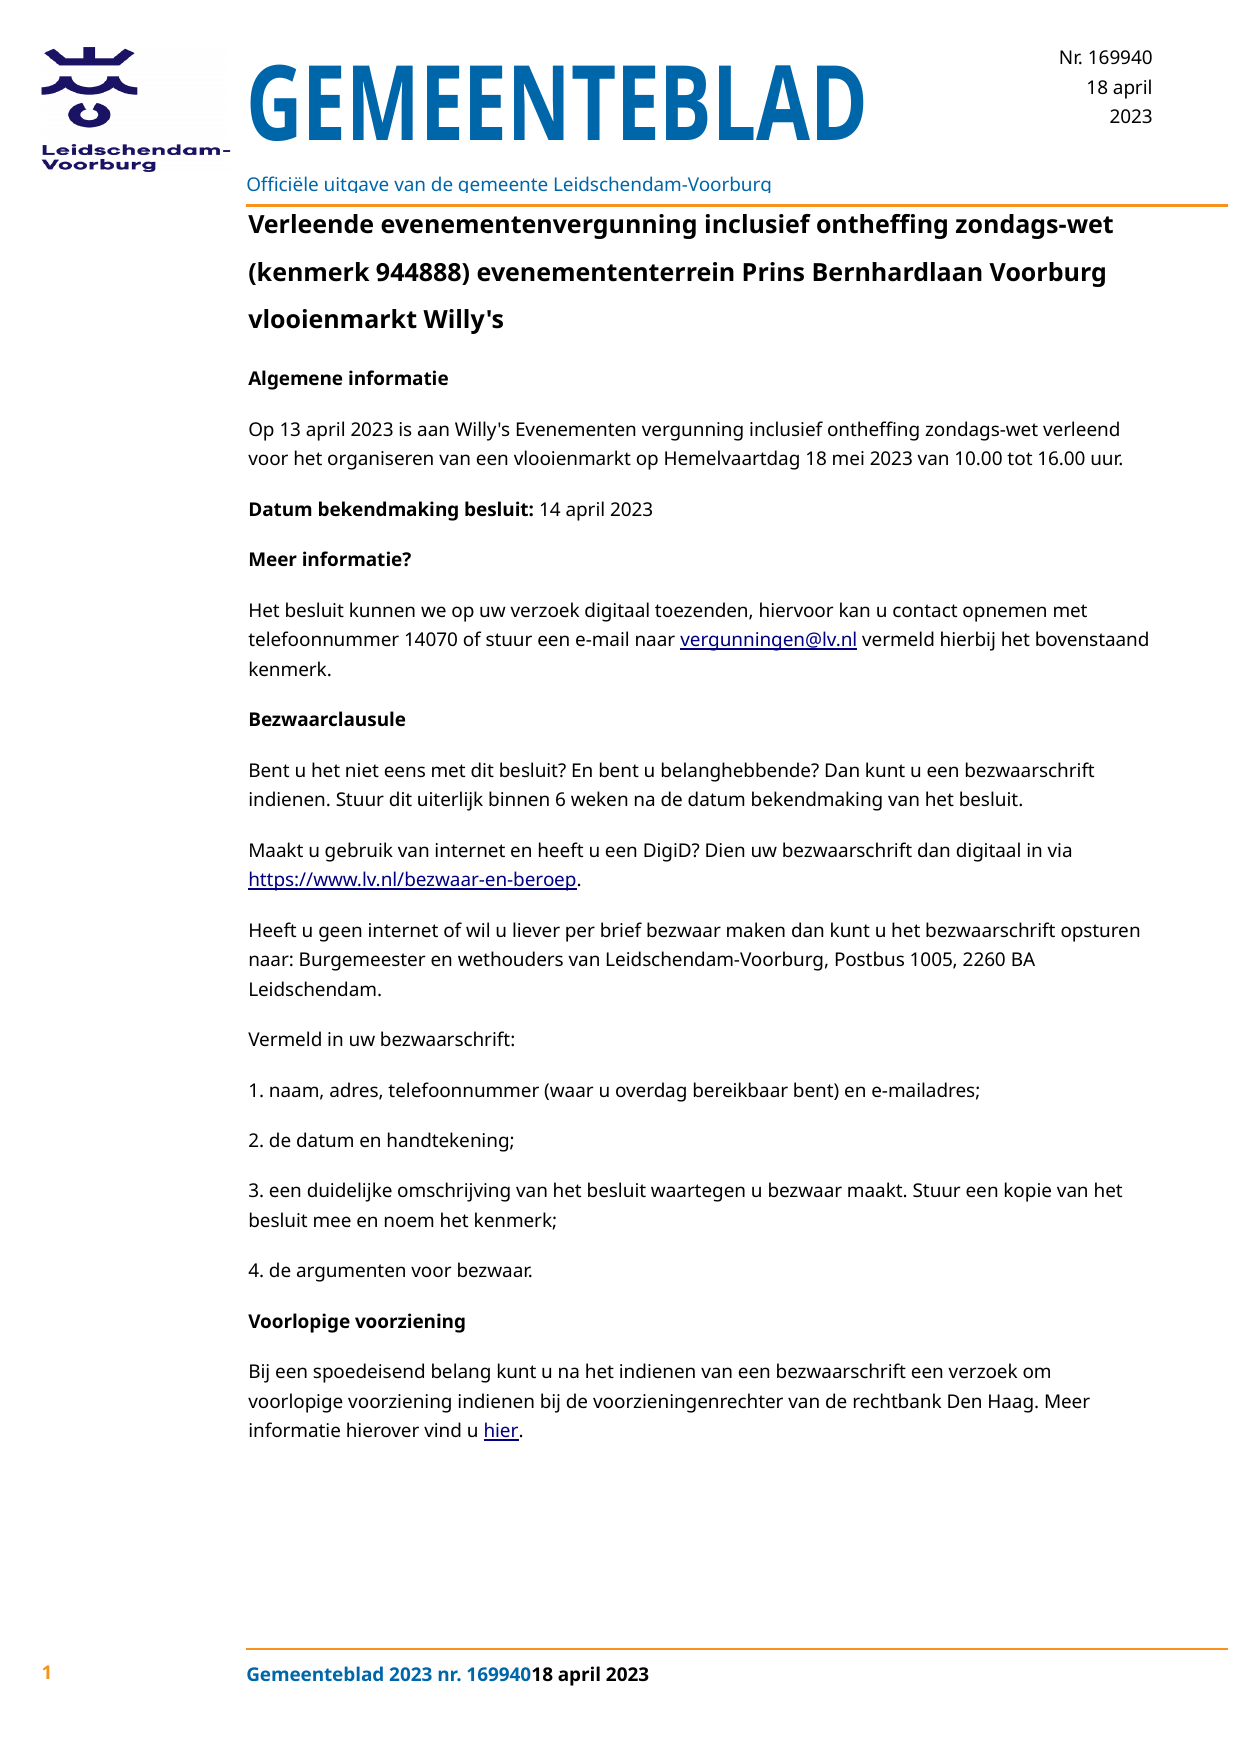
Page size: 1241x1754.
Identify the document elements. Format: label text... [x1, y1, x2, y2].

text Algemene informatie [248, 366, 1152, 391]
text Bij een spoedeisend belang kunt u na het indienen van een bezwaarschrift een verzoek om voorlopige voorziening indienen bij de voorzieningenrechter van de rechtbank Den Haag. Meer informatie hierover vind u hier. [248, 1358, 1152, 1443]
picture [41, 47, 231, 172]
text Heeft u geen internet of wil u liever per brief bezwaar maken dan kunt u het bezwaarschrift opsturen naar: Burgemeester en wethouders van Leidschendam-Voorburg, Postbus 1005, 2260 BA Leidschendam. [248, 917, 1152, 1002]
text Maakt u gebruik van internet en heeft u een DigiD? Dien uw bezwaarschrift dan digitaal in via https://www.lv.nl/bezwaar-en-beroep. [248, 837, 1152, 892]
text Op 13 april 2023 is aan Willy's Evenementen vergunning inclusief ontheffing zondags-wet verleend voor het organiseren van een vlooienmarkt op Hemelvaartdag 18 mei 2023 van 10.00 tot 16.00 uur. [248, 416, 1152, 471]
text Meer informatie? [248, 546, 1152, 572]
text 1. naam, adres, telefoonnummer (waar u overdag bereikbaar bent) en e-mailadres; [248, 1077, 1152, 1102]
text Datum bekendmaking besluit: 14 april 2023 [248, 496, 1152, 522]
text Bent u het niet eens met dit besluit? En bent u belanghebbende? Dan kunt u een bezwaarschrift indienen. Stuur dit uiterlijk binnen 6 weken na de datum bekendmaking van het besluit. [248, 757, 1152, 812]
text 2. de datum en handtekening; [248, 1127, 1152, 1153]
text 3. een duidelijke omschrijving van het besluit waartegen u bezwaar maakt. Stuur een kopie van het besluit mee en noem het kenmerk; [248, 1178, 1152, 1233]
text Het besluit kunnen we op uw verzoek digitaal toezenden, hiervoor kan u contact opnemen met telefoonnummer 14070 of stuur een e-mail naar vergunningen@lv.nl vermeld hierbij het bovenstaand kenmerk. [248, 597, 1152, 682]
text Voorlopige voorziening [248, 1308, 1152, 1334]
text Verleende evenementenvergunning inclusief ontheffing zondags-wet (kenmerk 944888) evenemententerrein Prins Bernhardlaan Voorburg vlooienmarkt Willy's [248, 207, 1152, 336]
text 4. de argumenten voor bezwaar. [248, 1258, 1152, 1283]
text Bezwaarclausule [248, 706, 1152, 732]
text Vermeld in uw bezwaarschrift: [248, 1026, 1152, 1052]
